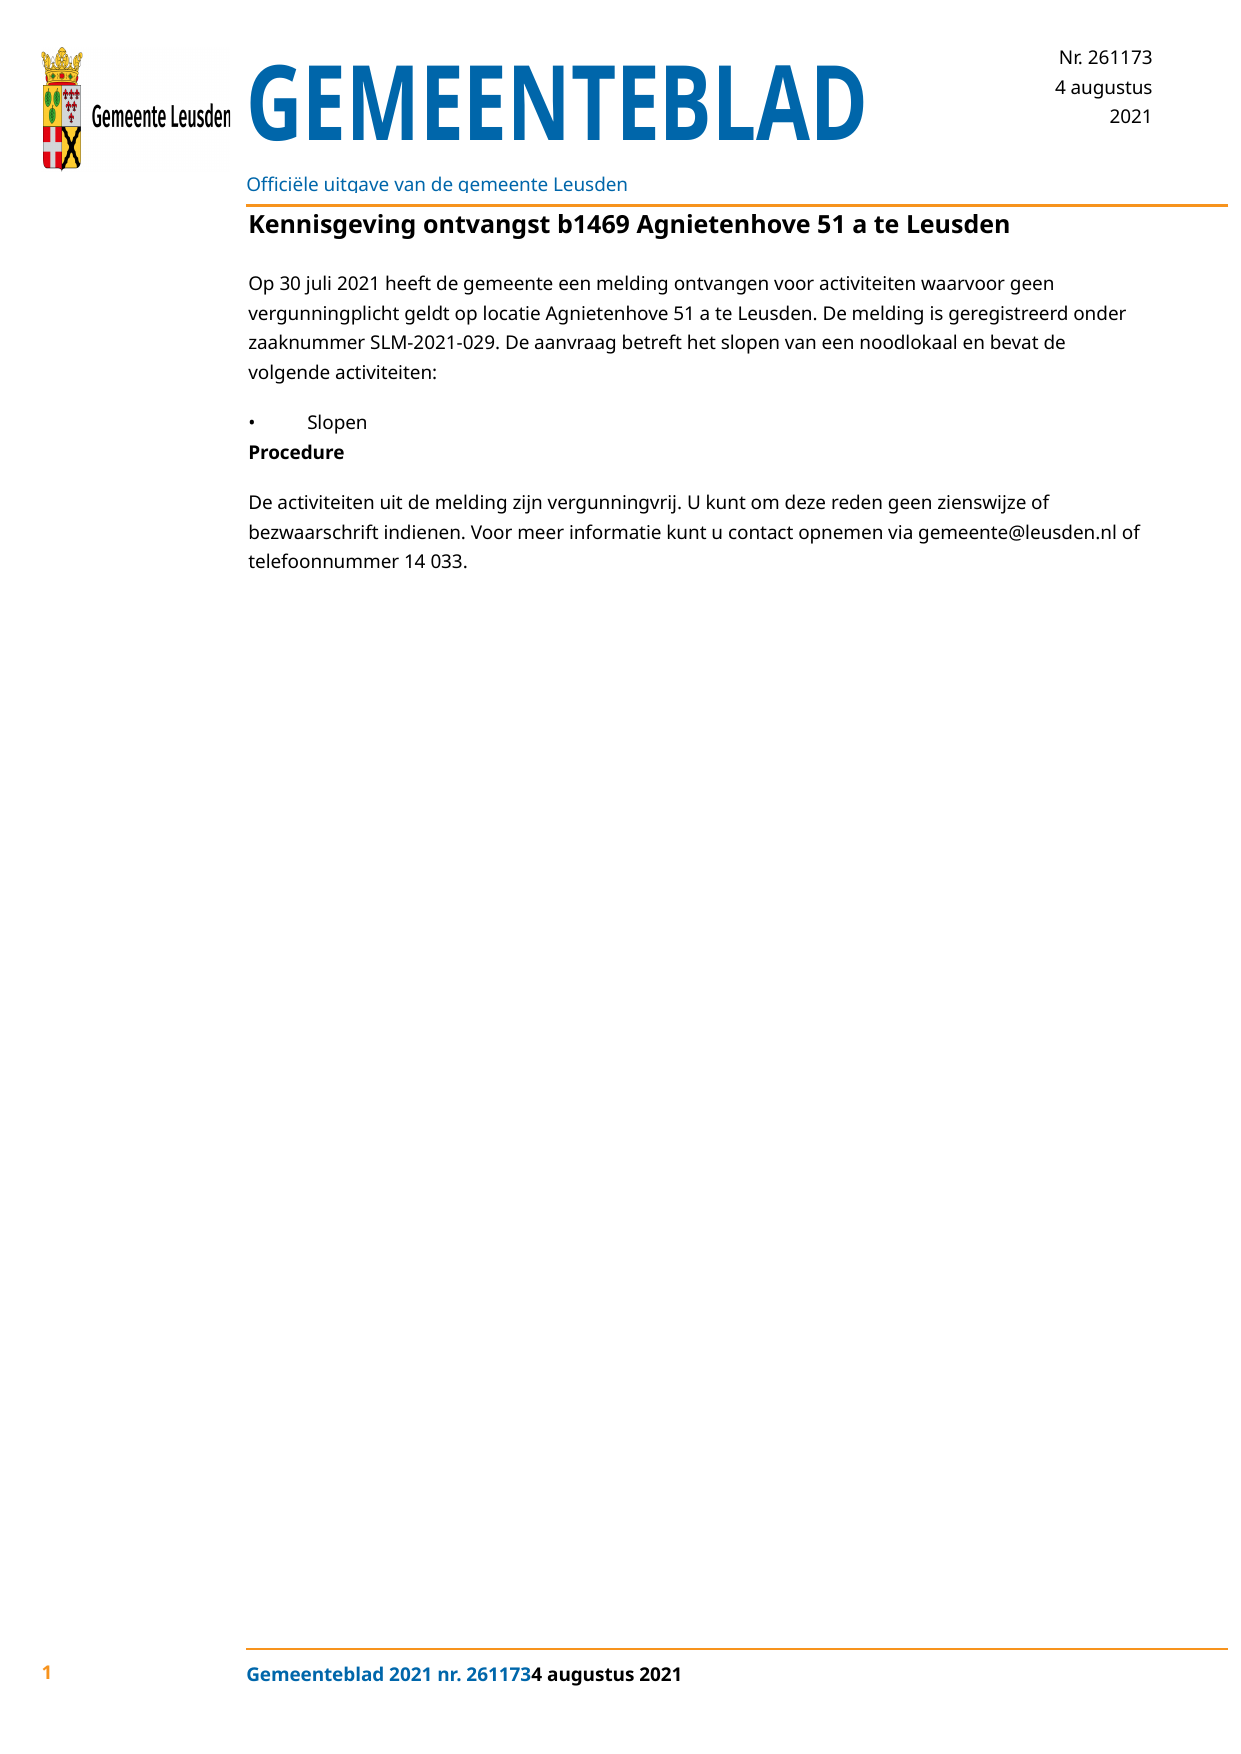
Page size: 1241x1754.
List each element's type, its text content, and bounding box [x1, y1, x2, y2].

text Procedure [248, 439, 1152, 465]
picture [41, 47, 231, 172]
text Kennisgeving ontvangst b1469 Agnietenhove 51 a te Leusden [248, 207, 1152, 241]
list Slopen [248, 409, 1152, 435]
text Op 30 juli 2021 heeft de gemeente een melding ontvangen voor activiteiten waarvoor geen vergunningplicht geldt op locatie Agnietenhove 51 a te Leusden. De melding is geregistreerd onder zaaknummer SLM-2021-029. De aanvraag betreft het slopen van een noodlokaal en bevat de volgende activiteiten: [248, 270, 1152, 385]
text De activiteiten uit de melding zijn vergunningvrij. U kunt om deze reden geen zienswijze of bezwaarschrift indienen. Voor meer informatie kunt u contact opnemen via gemeente@leusden.nl of telefoonnummer 14 033. [248, 489, 1152, 574]
